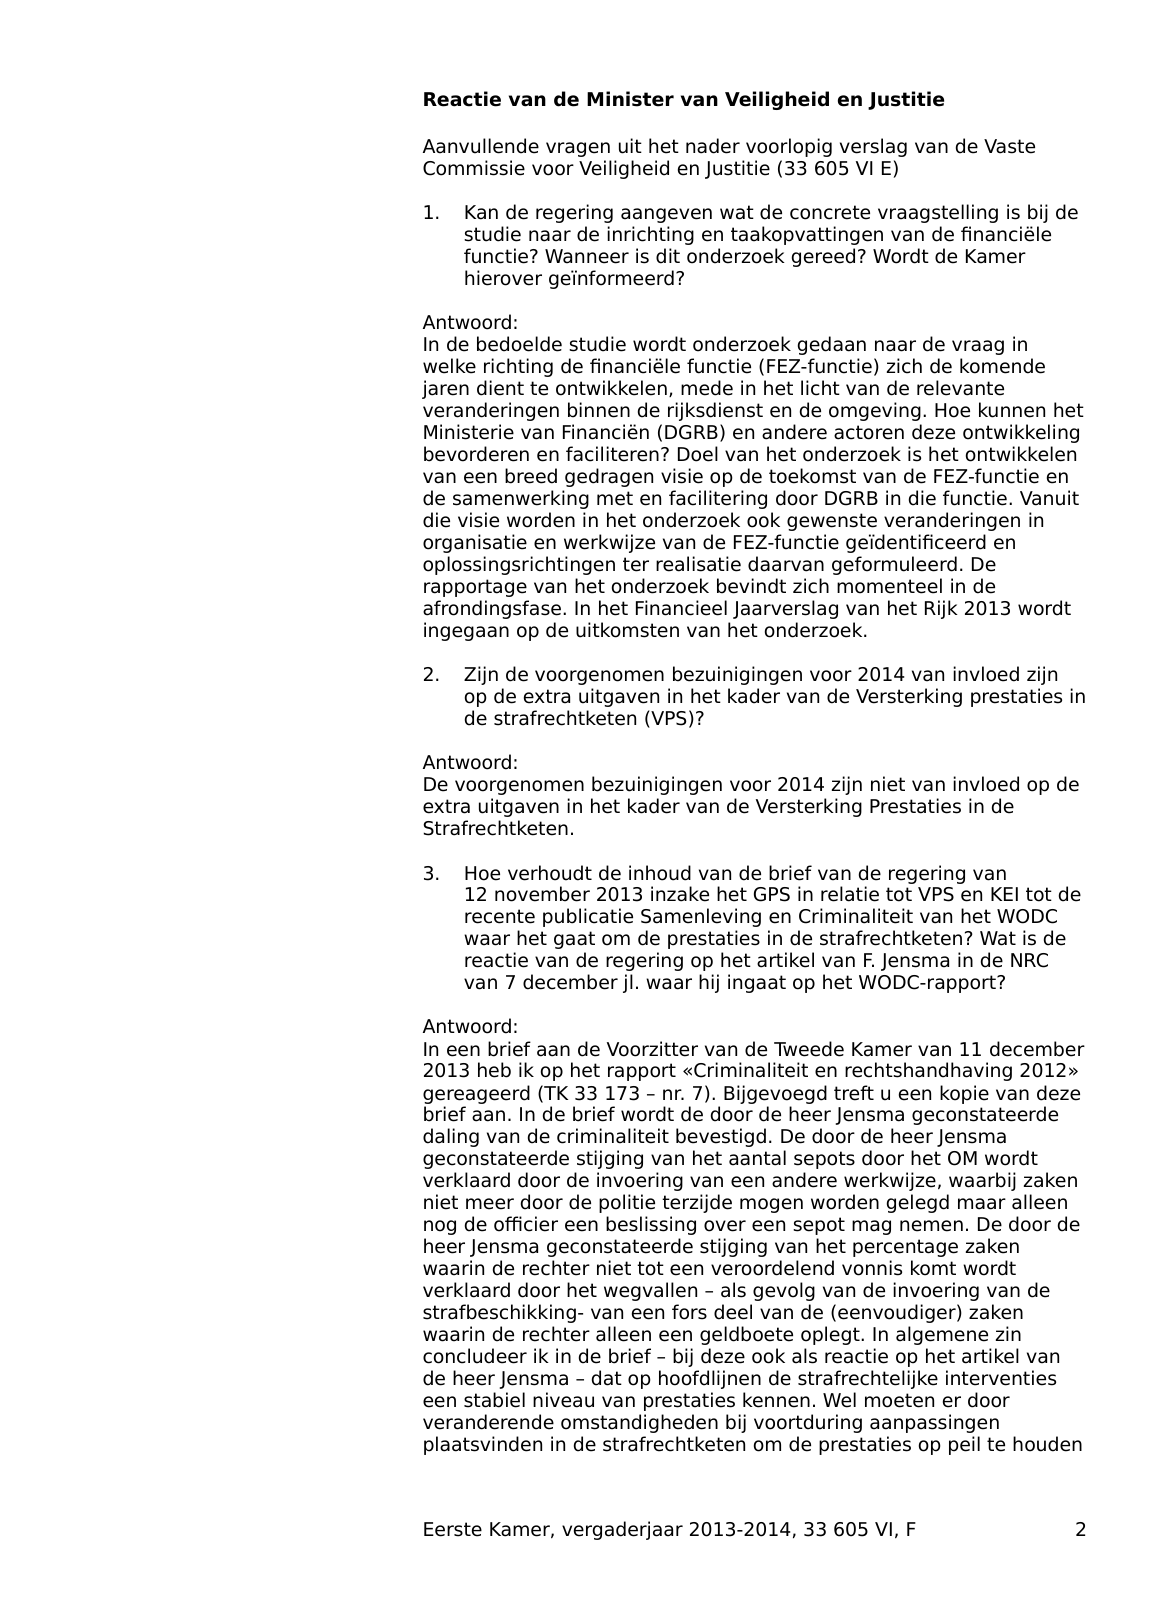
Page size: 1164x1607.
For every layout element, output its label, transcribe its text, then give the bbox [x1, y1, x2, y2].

text 3. Hoe verhoudt de inhoud van de brief van de regering van 12 november 2013 inzake het GPS in relatie tot VPS en KEI tot de recente publicatie Samenleving en Criminaliteit van het WODC waar het gaat om de prestaties in de strafrechtketen? Wat is de reactie van de regering op het artikel van F. Jensma in de NRC van 7 december jl. waar hij ingaat op het WODC-rapport? [422, 862, 1087, 994]
text In de bedoelde studie wordt onderzoek gedaan naar de vraag in welke richting de financiële functie (FEZ-functie) zich de komende jaren dient te ontwikkelen, mede in het licht van de relevante veranderingen binnen de rijksdienst en de omgeving. Hoe kunnen het Ministerie van Financiën (DGRB) en andere actoren deze ontwikkeling bevorderen en faciliteren? Doel van het onderzoek is het ontwikkelen van een breed gedragen visie op de toekomst van de FEZ-functie en de samenwerking met en facilitering door DGRB in die functie. Vanuit die visie worden in het onderzoek ook gewenste veranderingen in organisatie en werkwijze van de FEZ-functie geïdentificeerd en oplossingsrichtingen ter realisatie daarvan geformuleerd. De rapportage van het onderzoek bevindt zich momenteel in de afrondingsfase. In het Financieel Jaarverslag van het Rijk 2013 wordt ingegaan op de uitkomsten van het onderzoek. [422, 334, 1087, 642]
text Antwoord: [422, 752, 1087, 774]
subtitle Reactie van de Minister van Veiligheid en Justitie [422, 89, 1087, 111]
text 1. Kan de regering aangeven wat de concrete vraagstelling is bij de studie naar de inrichting en taakopvattingen van de financiële functie? Wanneer is dit onderzoek gereed? Wordt de Kamer hierover geïnformeerd? [422, 202, 1087, 290]
text 2. Zijn de voorgenomen bezuinigingen voor 2014 van invloed zijn op de extra uitgaven in het kader van de Versterking prestaties in de strafrechtketen (VPS)? [422, 664, 1087, 730]
text Antwoord: [422, 312, 1087, 334]
text Antwoord: [422, 1016, 1087, 1038]
text Aanvullende vragen uit het nader voorlopig verslag van de Vaste Commissie voor Veiligheid en Justitie (33 605 VI E) [422, 136, 1087, 180]
text In een brief aan de Voorzitter van de Tweede Kamer van 11 december 2013 heb ik op het rapport «Criminaliteit en rechtshandhaving 2012» gereageerd (TK 33 173 – nr. 7). Bijgevoegd treft u een kopie van deze brief aan. In de brief wordt de door de heer Jensma geconstateerde daling van de criminaliteit bevestigd. De door de heer Jensma geconstateerde stijging van het aantal sepots door het OM wordt verklaard door de invoering van een andere werkwijze, waarbij zaken niet meer door de politie terzijde mogen worden gelegd maar alleen nog de officier een beslissing over een sepot mag nemen. De door de heer Jensma geconstateerde stijging van het percentage zaken waarin de rechter niet tot een veroordelend vonnis komt wordt verklaard door het wegvallen – als gevolg van de invoering van de strafbeschikking- van een fors deel van de (eenvoudiger) zaken waarin de rechter alleen een geldboete oplegt. In algemene zin concludeer ik in de brief – bij deze ook als reactie op het artikel van de heer Jensma – dat op hoofdlijnen de strafrechtelijke interventies een stabiel niveau van prestaties kennen. Wel moeten er door veranderende omstandigheden bij voortduring aanpassingen plaatsvinden in de strafrechtketen om de prestaties op peil te houden [422, 1038, 1087, 1456]
text De voorgenomen bezuinigingen voor 2014 zijn niet van invloed op de extra uitgaven in het kader van de Versterking Prestaties in de Strafrechtketen. [422, 774, 1087, 840]
